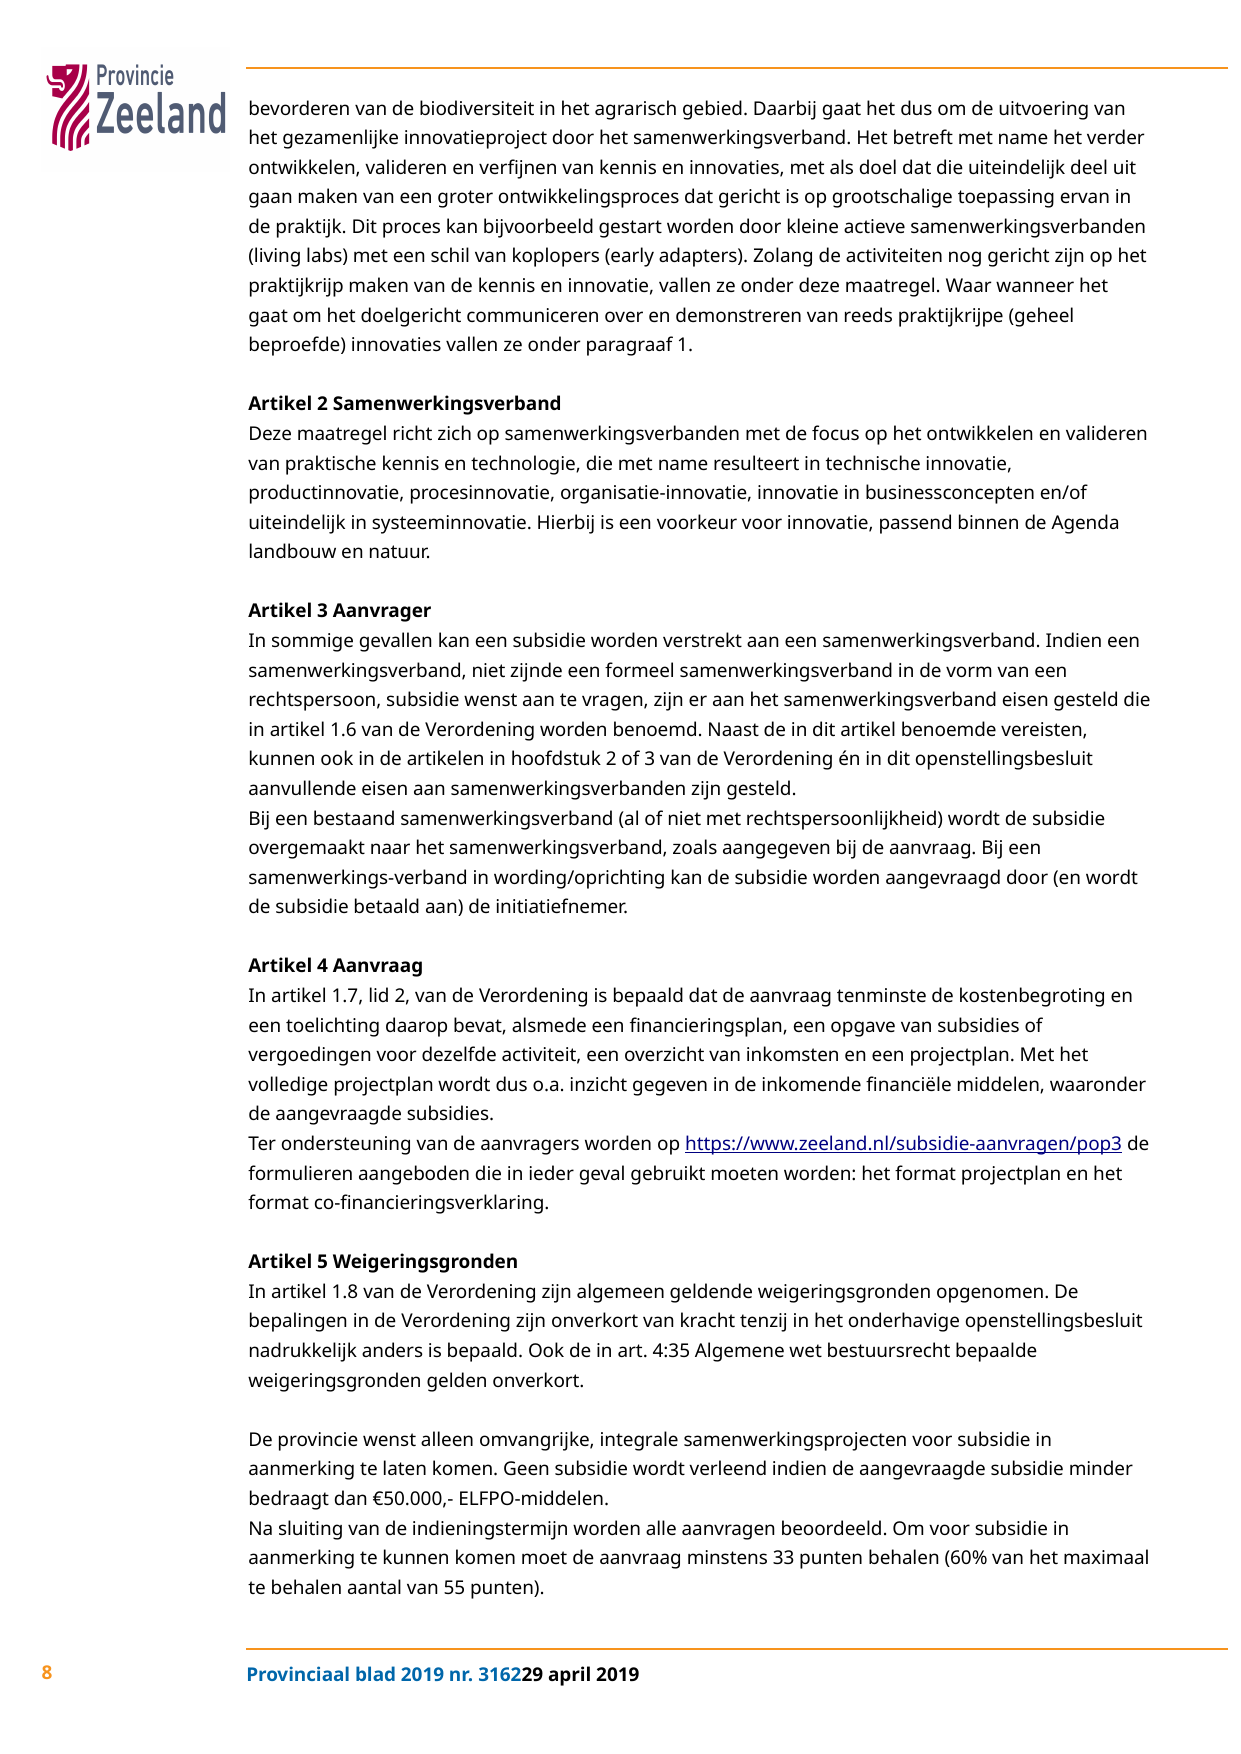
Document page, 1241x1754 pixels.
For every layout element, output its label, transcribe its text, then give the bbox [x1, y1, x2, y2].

text Deze maatregel richt zich op samenwerkingsverbanden met de focus op het ontwikkelen en valideren van praktische kennis en technologie, die met name resulteert in technische innovatie, productinnovatie, procesinnovatie, organisatie-innovatie, innovatie in businessconcepten en/of uiteindelijk in systeeminnovatie. Hierbij is een voorkeur voor innovatie, passend binnen de Agenda landbouw en natuur. [248, 420, 1152, 564]
text Artikel 3 Aanvrager [248, 598, 1152, 623]
text In artikel 1.8 van de Verordening zijn algemeen geldende weigeringsgronden opgenomen. De bepalingen in de Verordening zijn onverkort van kracht tenzij in het onderhavige openstellingsbesluit nadrukkelijk anders is bepaald. Ook de in art. 4:35 Algemene wet bestuursrecht bepaalde weigeringsgronden gelden onverkort. [248, 1278, 1152, 1393]
picture [41, 47, 231, 172]
text bevorderen van de biodiversiteit in het agrarisch gebied. Daarbij gaat het dus om de uitvoering van het gezamenlijke innovatieproject door het samenwerkingsverband. Het betreft met name het verder ontwikkelen, valideren en verfijnen van kennis en innovaties, met als doel dat die uiteindelijk deel uit gaan maken van een groter ontwikkelingsproces dat gericht is op grootschalige toepassing ervan in de praktijk. Dit proces kan bijvoorbeeld gestart worden door kleine actieve samenwerkingsverbanden (living labs) met een schil van koplopers (early adapters). Zolang de activiteiten nog gericht zijn op het praktijkrijp maken van de kennis en innovatie, vallen ze onder deze maatregel. Waar wanneer het gaat om het doelgericht communiceren over en demonstreren van reeds praktijkrijpe (geheel beproefde) innovaties vallen ze onder paragraaf 1. [248, 95, 1152, 357]
text Artikel 4 Aanvraag [248, 953, 1152, 978]
text Artikel 5 Weigeringsgronden [248, 1248, 1152, 1274]
text Bij een bestaand samenwerkingsverband (al of niet met rechtspersoonlijkheid) wordt de subsidie overgemaakt naar het samenwerkingsverband, zoals aangegeven bij de aanvraag. Bij een samenwerkings-verband in wording/oprichting kan de subsidie worden aangevraagd door (en wordt de subsidie betaald aan) de initiatiefnemer. [248, 805, 1152, 919]
text In sommige gevallen kan een subsidie worden verstrekt aan een samenwerkingsverband. Indien een samenwerkingsverband, niet zijnde een formeel samenwerkingsverband in de vorm van een rechtspersoon, subsidie wenst aan te vragen, zijn er aan het samenwerkingsverband eisen gesteld die in artikel 1.6 van de Verordening worden benoemd. Naast de in dit artikel benoemde vereisten, kunnen ook in de artikelen in hoofdstuk 2 of 3 van de Verordening én in dit openstellingsbesluit aanvullende eisen aan samenwerkingsverbanden zijn gesteld. [248, 627, 1152, 801]
text Ter ondersteuning van de aanvragers worden op https://www.zeeland.nl/subsidie-aanvragen/pop3 de formulieren aangeboden die in ieder geval gebruikt moeten worden: het format projectplan en het format co-financieringsverklaring. [248, 1130, 1152, 1215]
text Artikel 2 Samenwerkingsverband [248, 391, 1152, 416]
text Na sluiting van de indieningstermijn worden alle aanvragen beoordeeld. Om voor subsidie in aanmerking te kunnen komen moet de aanvraag minstens 33 punten behalen (60% van het maximaal te behalen aantal van 55 punten). [248, 1515, 1152, 1600]
text In artikel 1.7, lid 2, van de Verordening is bepaald dat de aanvraag tenminste de kostenbegroting en een toelichting daarop bevat, alsmede een financieringsplan, een opgave van subsidies of vergoedingen voor dezelfde activiteit, een overzicht van inkomsten en een projectplan. Met het volledige projectplan wordt dus o.a. inzicht gegeven in de inkomende financiële middelen, waaronder de aangevraagde subsidies. [248, 982, 1152, 1126]
text De provincie wenst alleen omvangrijke, integrale samenwerkingsprojecten voor subsidie in aanmerking te laten komen. Geen subsidie wordt verleend indien de aangevraagde subsidie minder bedraagt dan €50.000,- ELFPO-middelen. [248, 1426, 1152, 1511]
